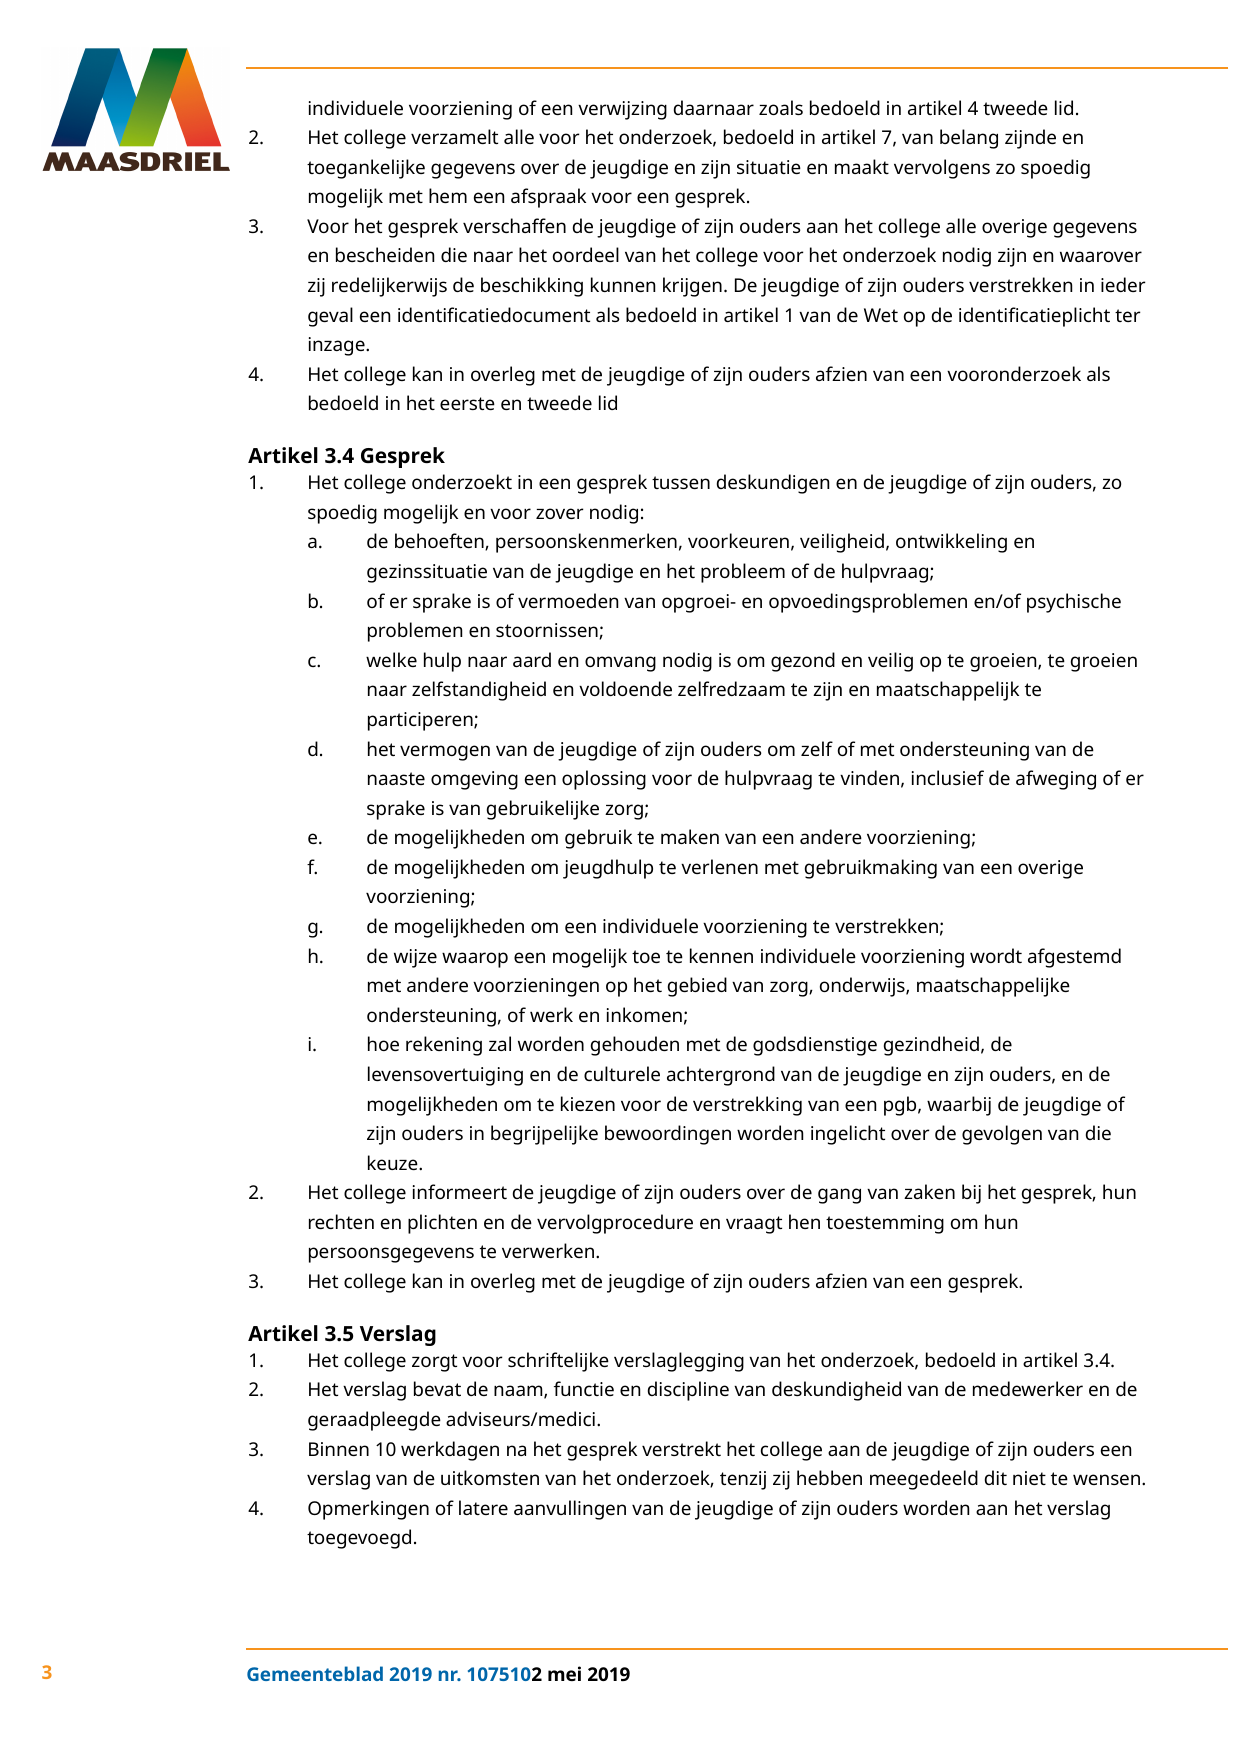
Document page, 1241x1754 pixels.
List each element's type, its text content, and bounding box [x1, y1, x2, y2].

list Het college kan in overleg met de jeugdige of zijn ouders afzien van een vooronderzoek als bedoeld in het eerste en tweede lid [248, 361, 1152, 416]
text Artikel 3.5 Verslag [248, 1319, 1152, 1347]
picture [41, 47, 231, 172]
list de wijze waarop een mogelijk toe te kennen individuele voorziening wordt afgestemd met andere voorzieningen op het gebied van zorg, onderwijs, maatschappelijke ondersteuning, of werk en inkomen; [307, 943, 1152, 1028]
list Het verslag bevat de naam, functie en discipline van deskundigheid van de medewerker en de geraadpleegde adviseurs/medici. [248, 1377, 1152, 1432]
list het vermogen van de jeugdige of zijn ouders om zelf of met ondersteuning van de naaste omgeving een oplossing voor de hulpvraag te vinden, inclusief de afweging of er sprake is van gebruikelijke zorg; [307, 736, 1152, 821]
list Voor het gesprek verschaffen de jeugdige of zijn ouders aan het college alle overige gegevens en bescheiden die naar het oordeel van het college voor het onderzoek nodig zijn en waarover zij redelijkerwijs de beschikking kunnen krijgen. De jeugdige of zijn ouders verstrekken in ieder geval een identificatiedocument als bedoeld in artikel 1 van de Wet op de identificatieplicht ter inzage. [248, 213, 1152, 357]
list Het college informeert de jeugdige of zijn ouders over de gang van zaken bij het gesprek, hun rechten en plichten en de vervolgprocedure en vraagt hen toestemming om hun persoonsgegevens te verwerken. [248, 1179, 1152, 1264]
list Opmerkingen of latere aanvullingen van de jeugdige of zijn ouders worden aan het verslag toegevoegd. [248, 1495, 1152, 1550]
list de behoeften, persoonskenmerken, voorkeuren, veiligheid, ontwikkeling en gezinssituatie van de jeugdige en het probleem of de hulpvraag; [307, 529, 1152, 584]
list de mogelijkheden om gebruik te maken van een andere voorziening; [307, 824, 1152, 850]
list Binnen 10 werkdagen na het gesprek verstrekt het college aan de jeugdige of zijn ouders een verslag van de uitkomsten van het onderzoek, tenzij zij hebben meegedeeld dit niet te wensen. [248, 1436, 1152, 1491]
list Het college onderzoekt in een gesprek tussen deskundigen en de jeugdige of zijn ouders, zo spoedig mogelijk en voor zover nodig: [248, 469, 1152, 525]
list Het college zorgt voor schriftelijke verslaglegging van het onderzoek, bedoeld in artikel 3.4. [248, 1347, 1152, 1373]
list welke hulp naar aard en omvang nodig is om gezond en veilig op te groeien, te groeien naar zelfstandigheid en voldoende zelfredzaam te zijn en maatschappelijk te participeren; [307, 647, 1152, 732]
list de mogelijkheden om jeugdhulp te verlenen met gebruikmaking van een overige voorziening; [307, 854, 1152, 909]
list of er sprake is of vermoeden van opgroei- en opvoedingsproblemen en/of psychische problemen en stoornissen; [307, 588, 1152, 643]
list de mogelijkheden om een individuele voorziening te verstrekken; [307, 913, 1152, 939]
list individuele voorziening of een verwijzing daarnaar zoals bedoeld in artikel 4 tweede lid. [248, 95, 1152, 121]
list Het college verzamelt alle voor het onderzoek, bedoeld in artikel 7, van belang zijnde en toegankelijke gegevens over de jeugdige en zijn situatie en maakt vervolgens zo spoedig mogelijk met hem een afspraak voor een gesprek. [248, 124, 1152, 209]
text Artikel 3.4 Gesprek [248, 441, 1152, 469]
list Het college kan in overleg met de jeugdige of zijn ouders afzien van een gesprek. [248, 1268, 1152, 1294]
list hoe rekening zal worden gehouden met de godsdienstige gezindheid, de levensovertuiging en de culturele achtergrond van de jeugdige en zijn ouders, en de mogelijkheden om te kiezen voor de verstrekking van een pgb, waarbij de jeugdige of zijn ouders in begrijpelijke bewoordingen worden ingelicht over de gevolgen van die keuze. [307, 1032, 1152, 1176]
